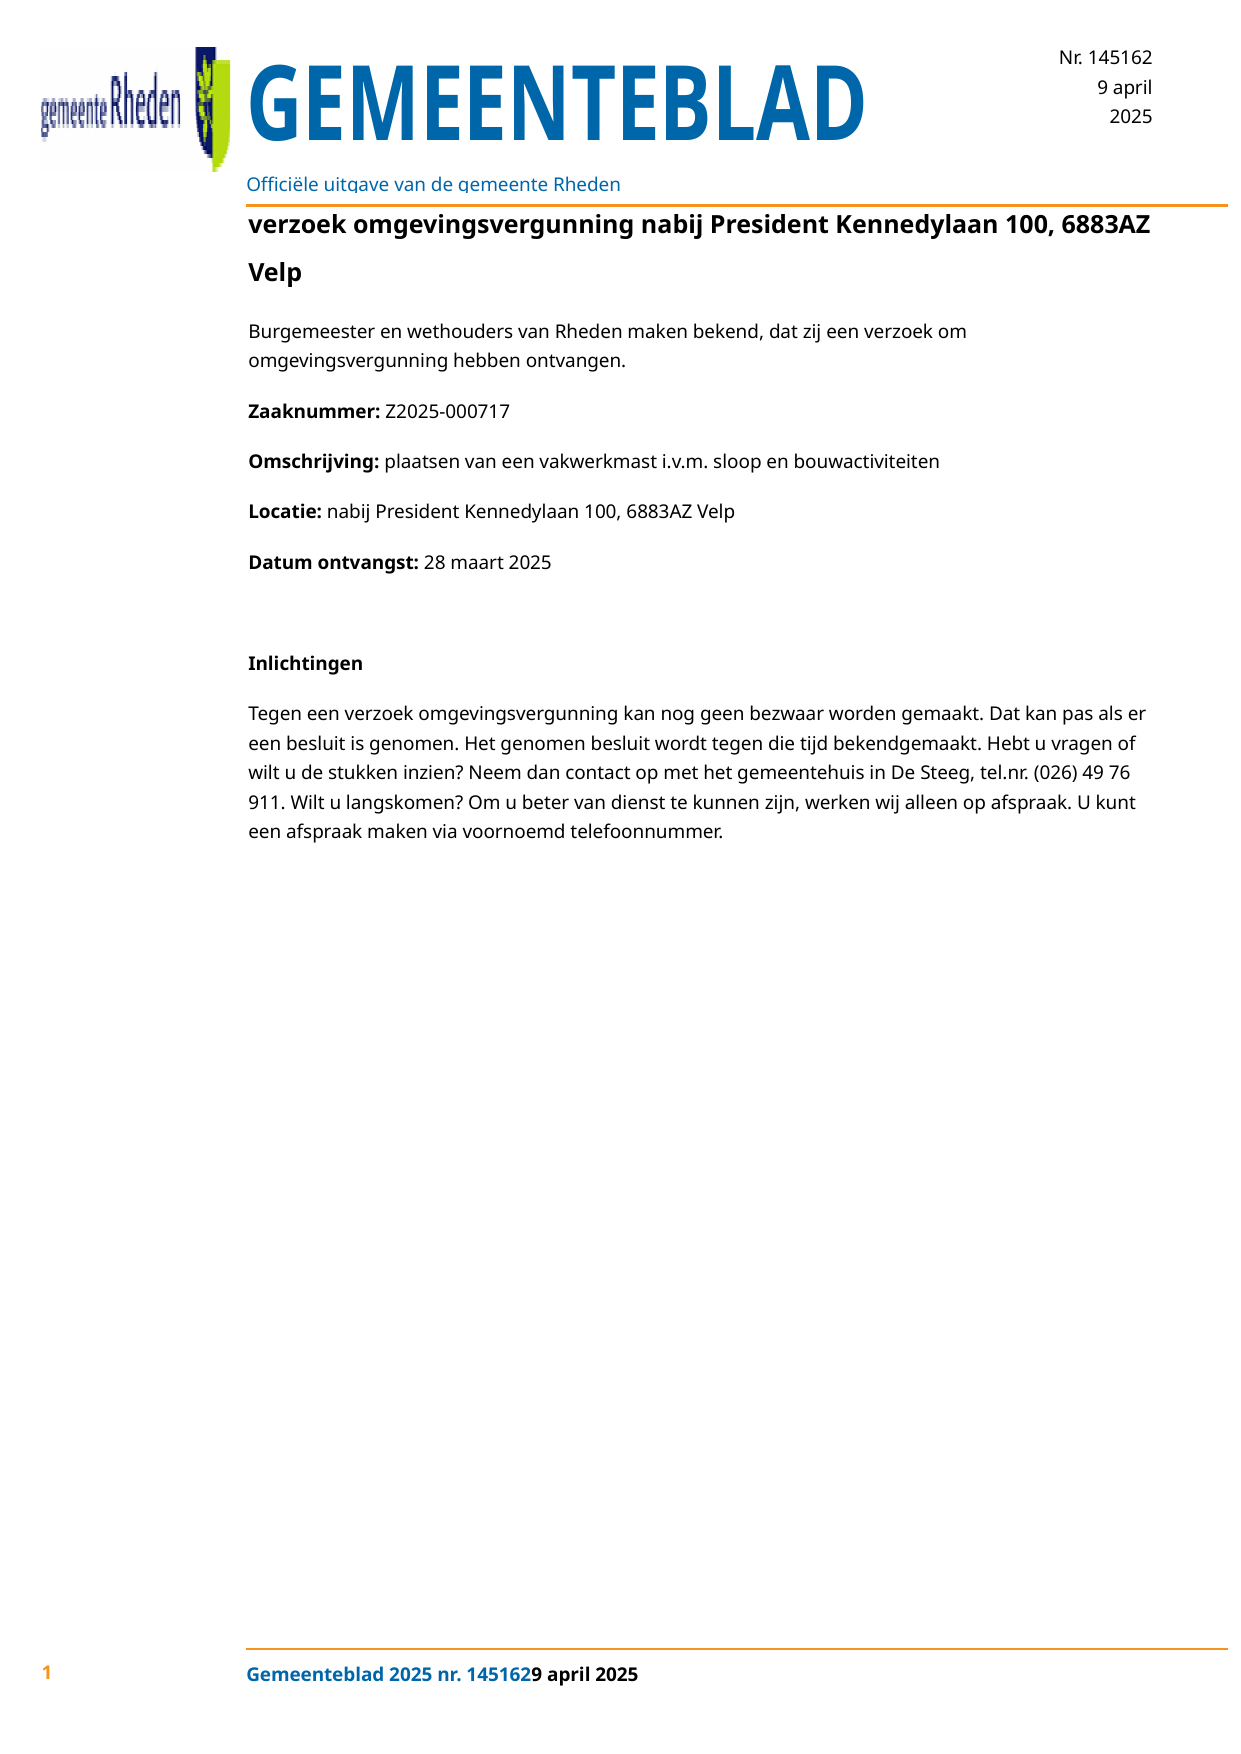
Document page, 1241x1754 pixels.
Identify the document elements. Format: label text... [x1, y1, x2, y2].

text Locatie: nabij President Kennedylaan 100, 6883AZ Velp [248, 499, 1152, 524]
text Omschrijving: plaatsen van een vakwerkmast i.v.m. sloop en bouwactiviteiten [248, 448, 1152, 474]
picture [41, 47, 231, 172]
text Tegen een verzoek omgevingsvergunning kan nog geen bezwaar worden gemaakt. Dat kan pas als er een besluit is genomen. Het genomen besluit wordt tegen die tijd bekendgemaakt. Hebt u vragen of wilt u de stukken inzien? Neem dan contact op met het gemeentehuis in De Steeg, tel.nr. (026) 49 76 911. Wilt u langskomen? Om u beter van dienst te kunnen zijn, werken wij alleen op afspraak. U kunt een afspraak maken via voornoemd telefoonnummer. [248, 700, 1152, 844]
text Datum ontvangst: 28 maart 2025 [248, 549, 1152, 575]
text Zaaknummer: Z2025-000717 [248, 398, 1152, 424]
text verzoek omgevingsvergunning nabij President Kennedylaan 100, 6883AZ Velp [248, 207, 1152, 288]
text Inlichtingen [248, 650, 1152, 676]
text Burgemeester en wethouders van Rheden maken bekend, dat zij een verzoek om omgevingsvergunning hebben ontvangen. [248, 318, 1152, 373]
